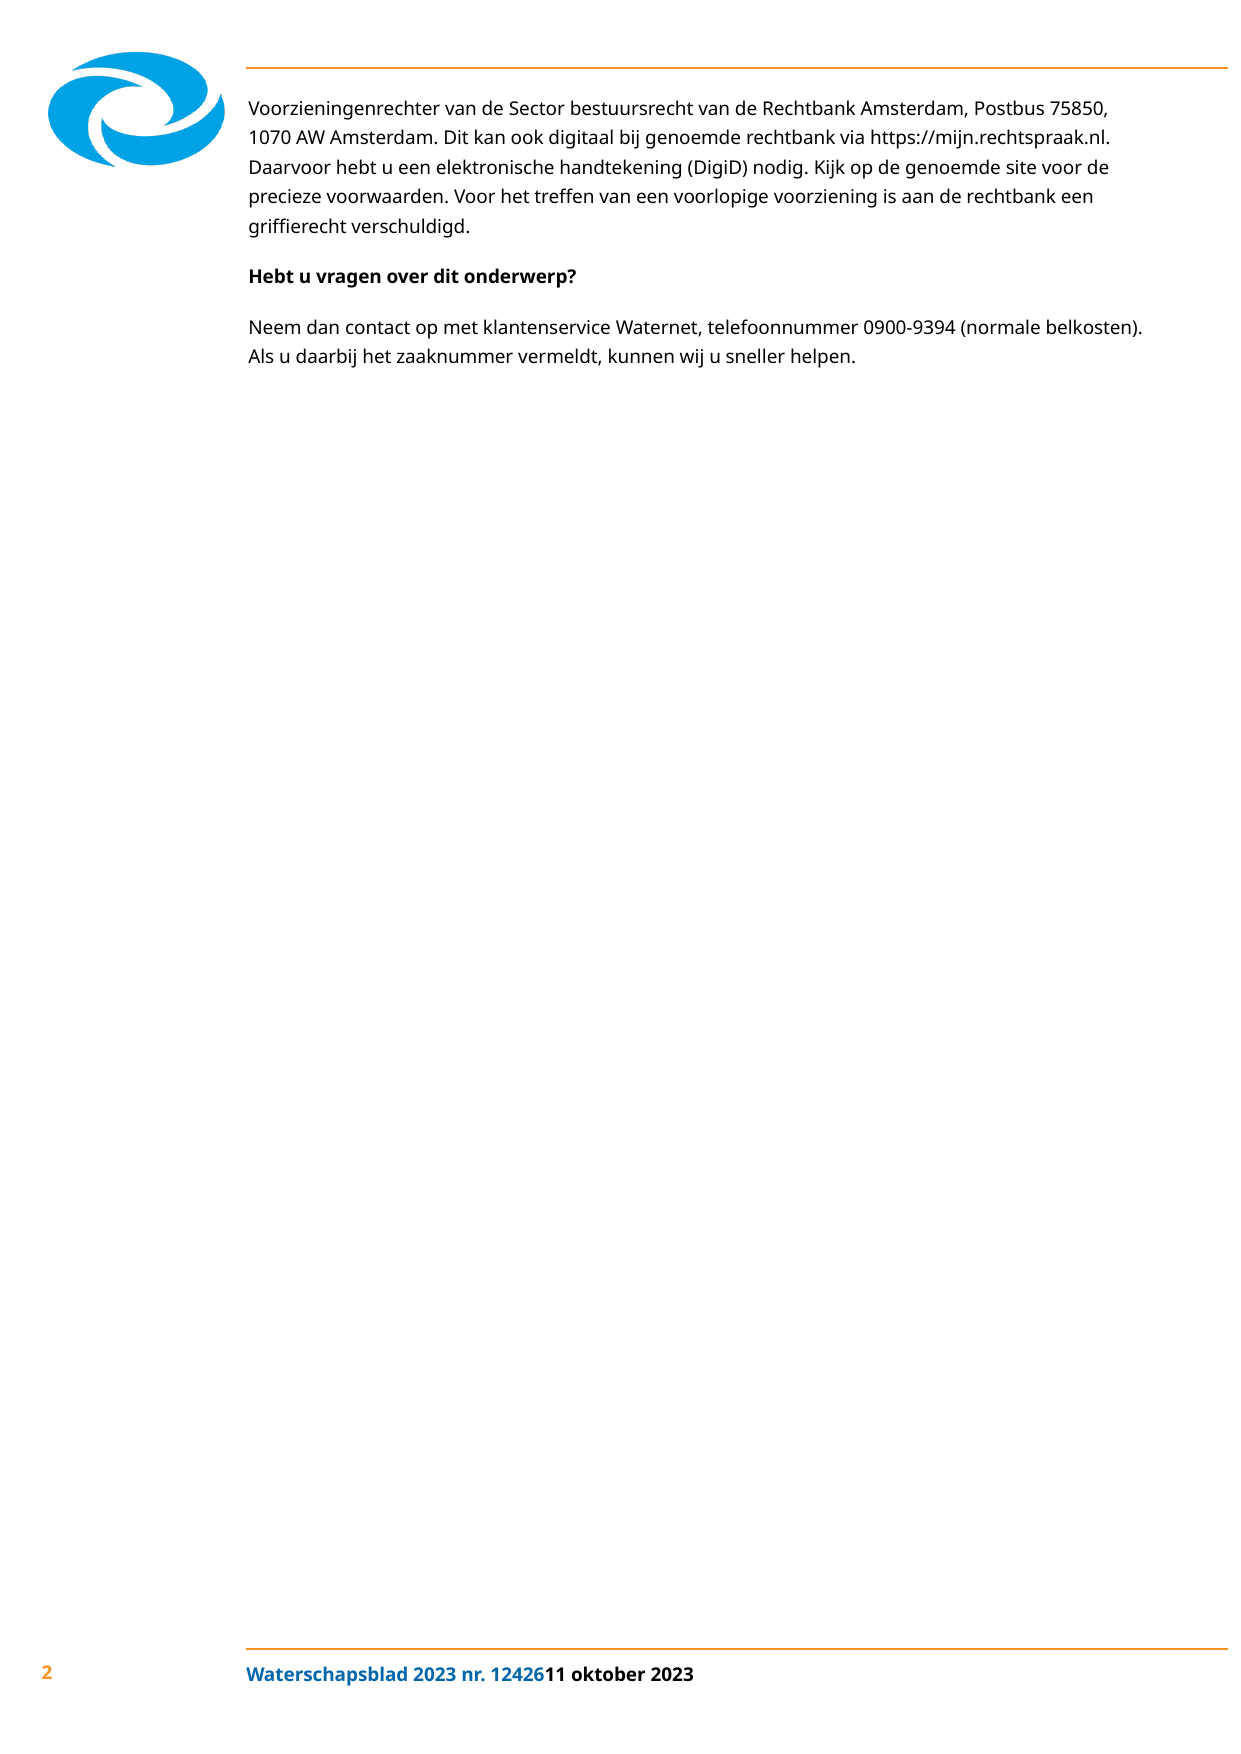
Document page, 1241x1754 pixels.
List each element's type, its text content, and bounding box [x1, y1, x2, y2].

text Voorzieningenrechter van de Sector bestuursrecht van de Rechtbank Amsterdam, Postbus 75850, 1070 AW Amsterdam. Dit kan ook digitaal bij genoemde rechtbank via https://mijn.rechtspraak.nl. Daarvoor hebt u een elektronische handtekening (DigiD) nodig. Kijk op de genoemde site voor de precieze voorwaarden. Voor het treffen van een voorlopige voorziening is aan de rechtbank een griffierecht verschuldigd. [248, 95, 1152, 239]
text Hebt u vragen over dit onderwerp? [248, 263, 1152, 289]
text Neem dan contact op met klantenservice Waternet, telefoonnummer 0900-9394 (normale belkosten). Als u daarbij het zaaknummer vermeldt, kunnen wij u sneller helpen. [248, 314, 1152, 369]
picture [41, 47, 231, 172]
